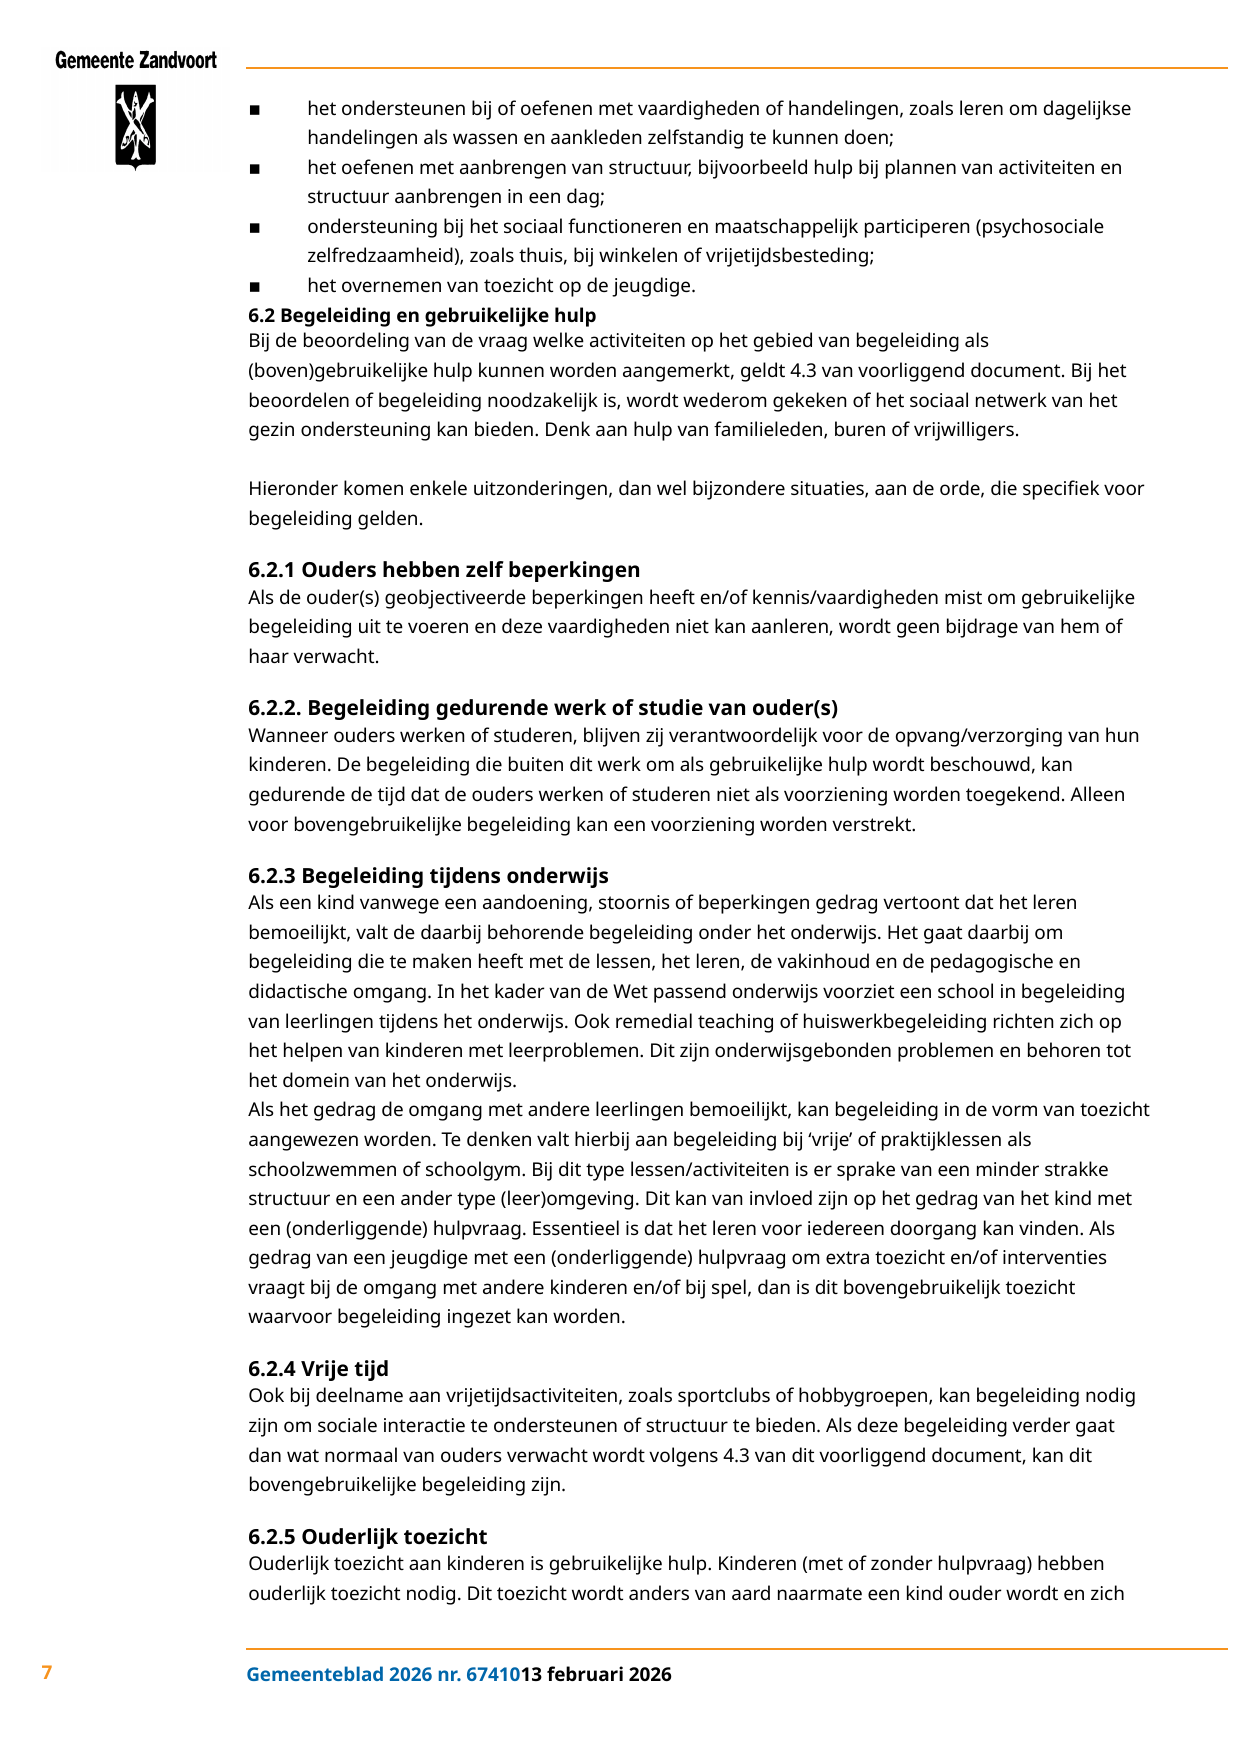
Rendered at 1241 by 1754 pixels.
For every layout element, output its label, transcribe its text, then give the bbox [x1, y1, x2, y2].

picture [41, 47, 231, 172]
text Wanneer ouders werken of studeren, blijven zij verantwoordelijk voor de opvang/verzorging van hun kinderen. De begeleiding die buiten dit werk om als gebruikelijke hulp wordt beschouwd, kan gedurende de tijd dat de ouders werken of studeren niet als voorziening worden toegekend. Alleen voor bovengebruikelijke begeleiding kan een voorziening worden verstrekt. [248, 722, 1152, 836]
text 6.2.3 Begeleiding tijdens onderwijs [248, 861, 1152, 889]
list het ondersteunen bij of oefenen met vaardigheden of handelingen, zoals leren om dagelijkse handelingen als wassen en aankleden zelfstandig te kunnen doen; [248, 95, 1152, 150]
list het oefenen met aanbrengen van structuur, bijvoorbeeld hulp bij plannen van activiteiten en structuur aanbrengen in een dag; [248, 154, 1152, 209]
text Als een kind vanwege een aandoening, stoornis of beperkingen gedrag vertoont dat het leren bemoeilijkt, valt de daarbij behorende begeleiding onder het onderwijs. Het gaat daarbij om begeleiding die te maken heeft met de lessen, het leren, de vakinhoud en de pedagogische en didactische omgang. In het kader van de Wet passend onderwijs voorziet een school in begeleiding van leerlingen tijdens het onderwijs. Ook remedial teaching of huiswerkbegeleiding richten zich op het helpen van kinderen met leerproblemen. Dit zijn onderwijsgebonden problemen en behoren tot het domein van het onderwijs. [248, 889, 1152, 1093]
text Als de ouder(s) geobjectiveerde beperkingen heeft en/of kennis/vaardigheden mist om gebruikelijke begeleiding uit te voeren en deze vaardigheden niet kan aanleren, wordt geen bijdrage van hem of haar verwacht. [248, 584, 1152, 669]
list het overnemen van toezicht op de jeugdige. [248, 272, 1152, 298]
text 6.2.5 Ouderlijk toezicht [248, 1522, 1152, 1550]
text 6.2.1 Ouders hebben zelf beperkingen [248, 556, 1152, 584]
text Hieronder komen enkele uitzonderingen, dan wel bijzondere situaties, aan de orde, die specifiek voor begeleiding gelden. [248, 476, 1152, 531]
list ondersteuning bij het sociaal functioneren en maatschappelijk participeren (psychosociale zelfredzaamheid), zoals thuis, bij winkelen of vrijetijdsbesteding; [248, 213, 1152, 268]
text Ook bij deelname aan vrijetijdsactiviteiten, zoals sportclubs of hobbygroepen, kan begeleiding nodig zijn om sociale interactie te ondersteunen of structuur te bieden. Als deze begeleiding verder gaat dan wat normaal van ouders verwacht wordt volgens 4.3 van dit voorliggend document, kan dit bovengebruikelijke begeleiding zijn. [248, 1383, 1152, 1497]
text 6.2.4 Vrije tijd [248, 1354, 1152, 1383]
text 6.2.2. Begeleiding gedurende werk of studie van ouder(s) [248, 693, 1152, 722]
text Bij de beoordeling van de vraag welke activiteiten op het gebied van begeleiding als (boven)gebruikelijke hulp kunnen worden aangemerkt, geldt 4.3 van voorliggend document. Bij het beoordelen of begeleiding noodzakelijk is, wordt wederom gekeken of het sociaal netwerk van het gezin ondersteuning kan bieden. Denk aan hulp van familieleden, buren of vrijwilligers. [248, 328, 1152, 442]
text Ouderlijk toezicht aan kinderen is gebruikelijke hulp. Kinderen (met of zonder hulpvraag) hebben ouderlijk toezicht nodig. Dit toezicht wordt anders van aard naarmate een kind ouder wordt en zich [248, 1550, 1152, 1606]
text Als het gedrag de omgang met andere leerlingen bemoeilijkt, kan begeleiding in de vorm van toezicht aangewezen worden. Te denken valt hierbij aan begeleiding bij ‘vrije’ of praktijklessen als schoolzwemmen of schoolgym. Bij dit type lessen/activiteiten is er sprake van een minder strakke structuur en een ander type (leer)omgeving. Dit kan van invloed zijn op het gedrag van het kind met een (onderliggende) hulpvraag. Essentieel is dat het leren voor iedereen doorgang kan vinden. Als gedrag van een jeugdige met een (onderliggende) hulpvraag om extra toezicht en/of interventies vraagt bij de omgang met andere kinderen en/of bij spel, dan is dit bovengebruikelijk toezicht waarvoor begeleiding ingezet kan worden. [248, 1097, 1152, 1329]
text 6.2 Begeleiding en gebruikelijke hulp [248, 302, 1152, 328]
